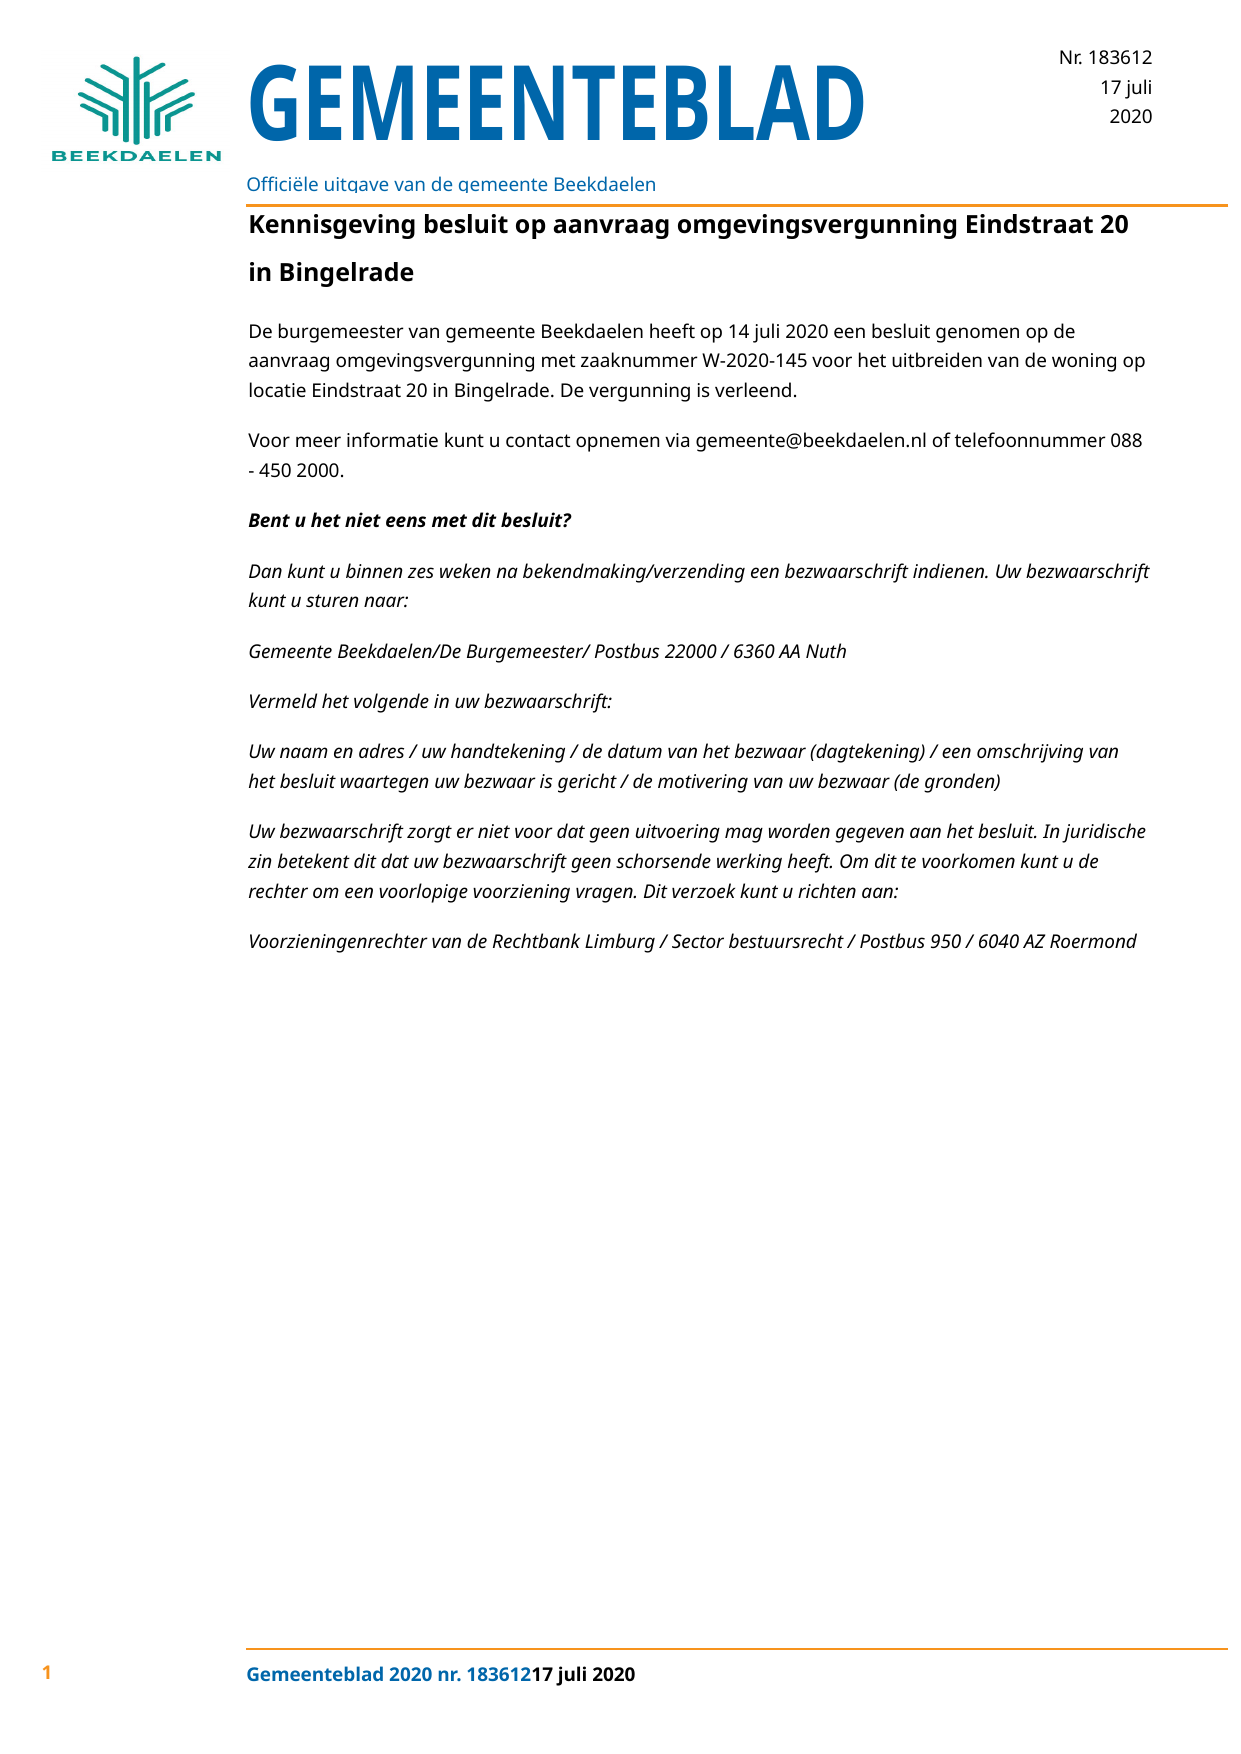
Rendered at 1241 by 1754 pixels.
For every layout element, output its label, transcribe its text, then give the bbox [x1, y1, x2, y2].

text Vermeld het volgende in uw bezwaarschrift: [248, 688, 1152, 714]
text Gemeente Beekdaelen/De Burgemeester/ Postbus 22000 / 6360 AA Nuth [248, 638, 1152, 664]
text Bent u het niet eens met dit besluit? [248, 507, 1152, 533]
picture [41, 47, 231, 172]
text Voorzieningenrechter van de Rechtbank Limburg / Sector bestuursrecht / Postbus 950 / 6040 AZ Roermond [248, 928, 1152, 954]
text Voor meer informatie kunt u contact opnemen via gemeente@beekdaelen.nl of telefoonnummer 088 - 450 2000. [248, 427, 1152, 483]
text De burgemeester van gemeente Beekdaelen heeft op 14 juli 2020 een besluit genomen op de aanvraag omgevingsvergunning met zaaknummer W-2020-145 voor het uitbreiden van de woning op locatie Eindstraat 20 in Bingelrade. De vergunning is verleend. [248, 318, 1152, 403]
text Uw naam en adres / uw handtekening / de datum van het bezwaar (dagtekening) / een omschrijving van het besluit waartegen uw bezwaar is gericht / de motivering van uw bezwaar (de gronden) [248, 739, 1152, 794]
text Kennisgeving besluit op aanvraag omgevingsvergunning Eindstraat 20 in Bingelrade [248, 207, 1152, 288]
text Dan kunt u binnen zes weken na bekendmaking/verzending een bezwaarschrift indienen. Uw bezwaarschrift kunt u sturen naar: [248, 558, 1152, 613]
text Uw bezwaarschrift zorgt er niet voor dat geen uitvoering mag worden gegeven aan het besluit. In juridische zin betekent dit dat uw bezwaarschrift geen schorsende werking heeft. Om dit te voorkomen kunt u de rechter om een voorlopige voorziening vragen. Dit verzoek kunt u richten aan: [248, 819, 1152, 904]
